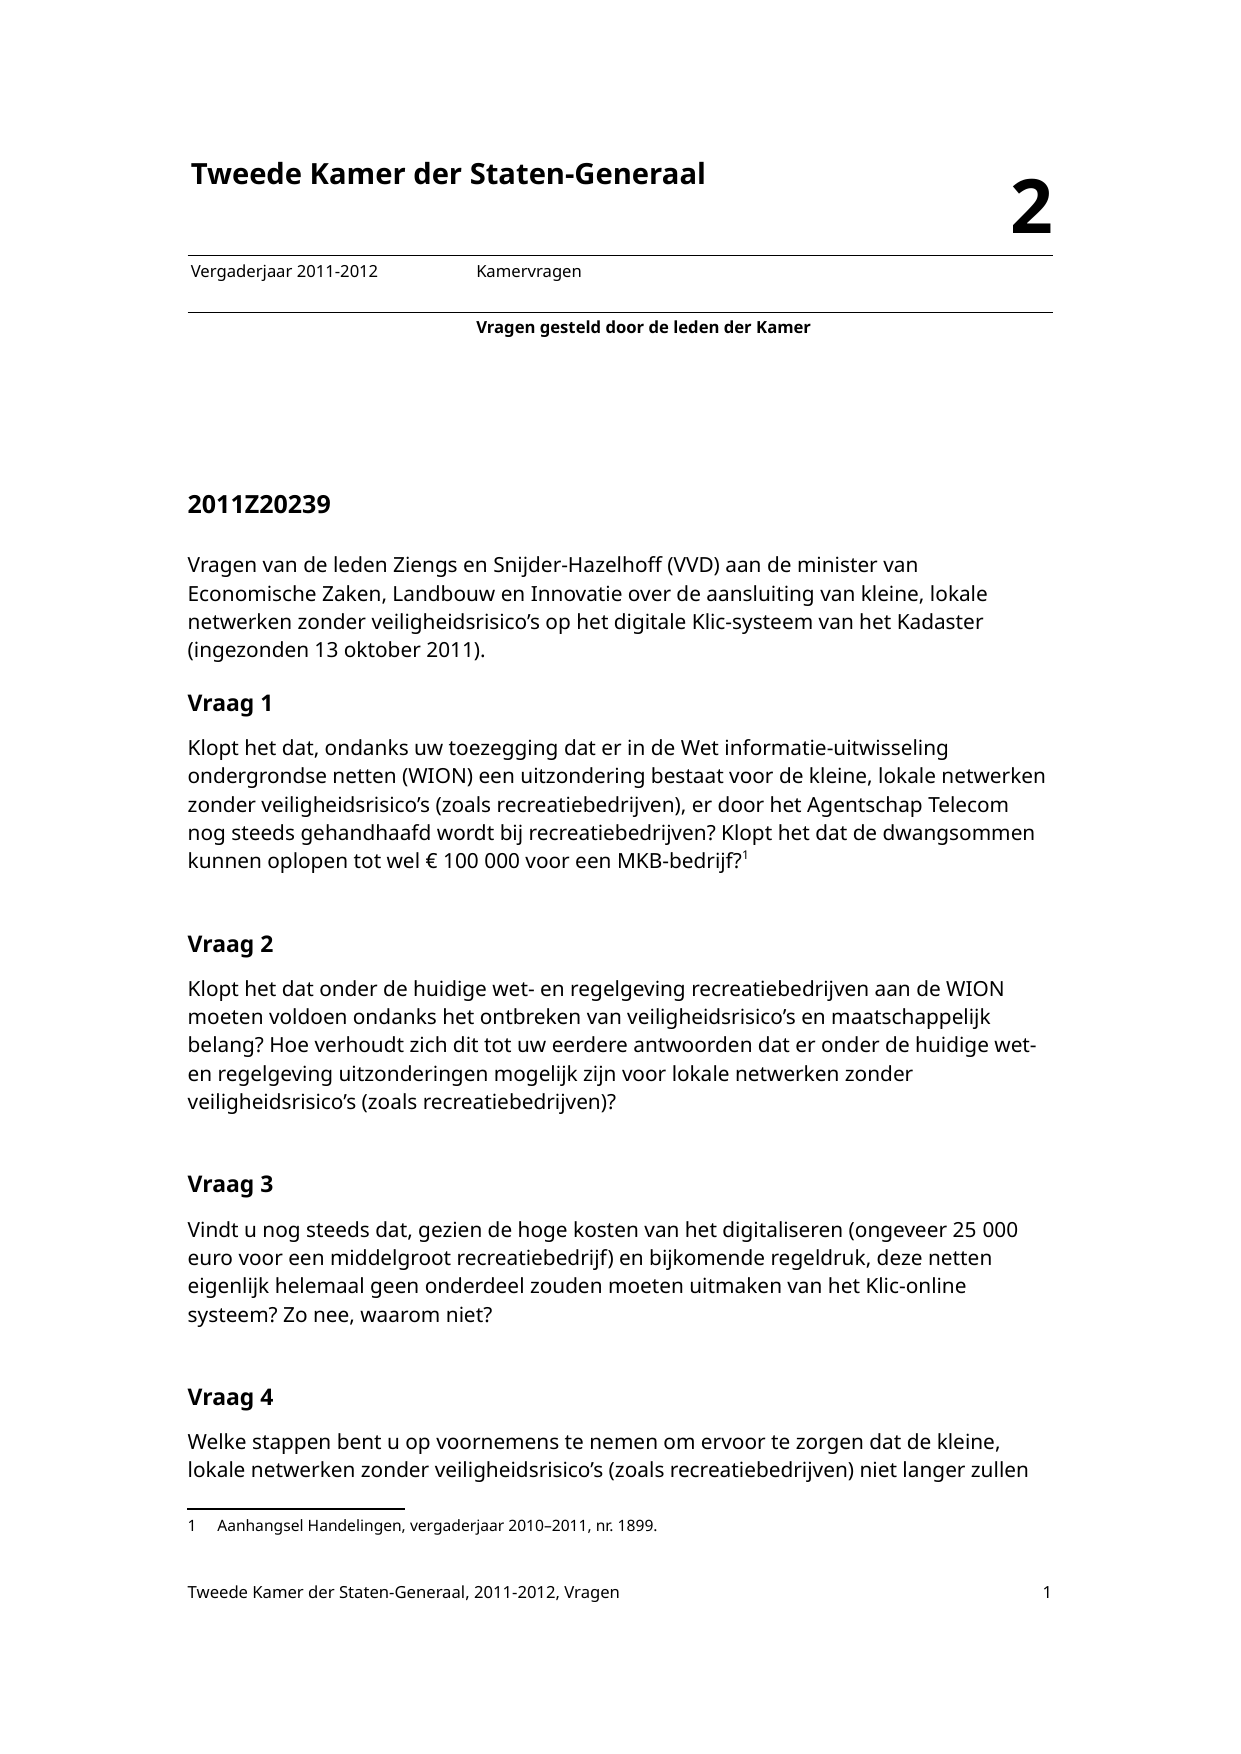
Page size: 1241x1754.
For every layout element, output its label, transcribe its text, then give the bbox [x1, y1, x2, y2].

text Aanhangsel Handelingen, vergaderjaar 2010–2011, nr. 1899. [187, 1508, 1053, 1536]
text Vragen van de leden Ziengs en Snijder-Hazelhoff (VVD) aan de minister van Economische Zaken, Landbouw en Innovatie over de aansluiting van kleine, lokale netwerken zonder veiligheidsrisico’s op het digitale Klic-systeem van het Kadaster (ingezonden 13 oktober 2011). [187, 550, 1053, 664]
text Klopt het dat onder de huidige wet- en regelgeving recreatiebedrijven aan de WION moeten voldoen ondanks het ontbreken van veiligheidsrisico’s en maatschappelijk belang? Hoe verhoudt zich dit tot uw eerdere antwoorden dat er onder de huidige wet- en regelgeving uitzonderingen mogelijk zijn voor lokale netwerken zonder veiligheidsrisico’s (zoals recreatiebedrijven)? [187, 974, 1053, 1116]
table_header Tweede Kamer der Staten-Generaal [188, 150, 879, 255]
table_cell Vragen gesteld door de leden der Kamer [473, 313, 1053, 339]
table_header 2 [880, 150, 1053, 255]
subtitle Vraag 1 [187, 687, 1053, 718]
text Klopt het dat, ondanks uw toezegging dat er in de Wet informatie-uitwisseling ondergrondse netten (WION) een uitzondering bestaat voor de kleine, lokale netwerken zonder veiligheidsrisico’s (zoals recreatiebedrijven), er door het Agentschap Telecom nog steeds gehandhaafd wordt bij recreatiebedrijven? Klopt het dat de dwangsommen kunnen oplopen tot wel € 100 000 voor een MKB-bedrijf? [187, 733, 1053, 875]
table_cell Vergaderjaar 2011-2012 [188, 256, 473, 312]
subtitle Vraag 2 [187, 927, 1053, 959]
table_cell Kamervragen [473, 256, 1053, 312]
text 2011Z20239 [187, 487, 1053, 521]
text Welke stappen bent u op voornemens te nemen om ervoor te zorgen dat de kleine, lokale netwerken zonder veiligheidsrisico’s (zoals recreatiebedrijven) niet langer zullen [187, 1427, 1053, 1484]
subtitle Vraag 3 [187, 1168, 1053, 1200]
text Vindt u nog steeds dat, gezien de hoge kosten van het digitaliseren (ongeveer 25 000 euro voor een middelgroot recreatiebedrijf) en bijkomende regeldruk, deze netten eigenlijk helemaal geen onderdeel zouden moeten uitmaken van het Klic-online systeem? Zo nee, waarom niet? [187, 1215, 1053, 1328]
table_cell [188, 313, 473, 339]
subtitle Vraag 4 [187, 1381, 1053, 1412]
